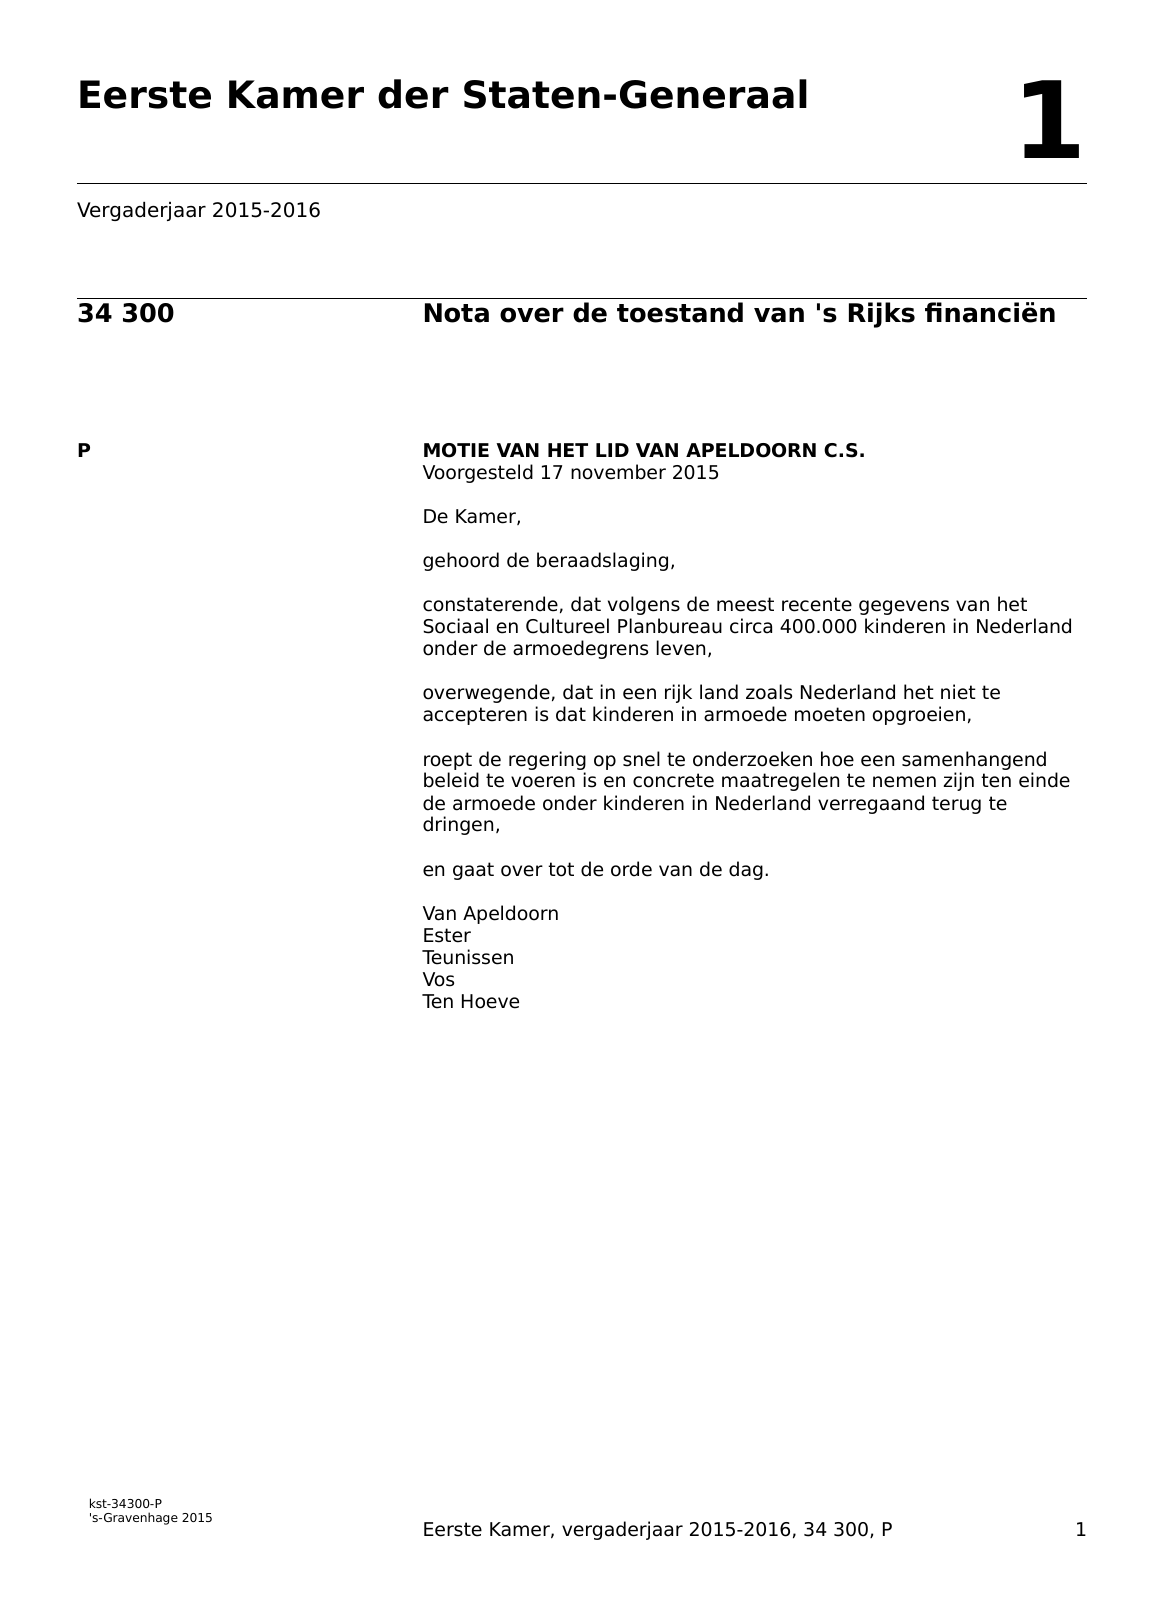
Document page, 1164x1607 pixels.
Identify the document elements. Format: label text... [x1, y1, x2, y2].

text gehoord de beraadslaging, [422, 550, 1087, 572]
text De Kamer, [422, 506, 1087, 528]
table_cell Vergaderjaar 2015-2016 [77, 184, 1087, 298]
text roept de regering op snel te onderzoeken hoe een samenhangend beleid te voeren is en concrete maatregelen te nemen zijn ten einde de armoede onder kinderen in Nederland verregaand terug te dringen, [422, 748, 1087, 836]
table_header Eerste Kamer der Staten-Generaal [77, 59, 886, 183]
text Teunissen [422, 947, 1087, 969]
text Ester [422, 925, 1087, 947]
text overwegende, dat in een rijk land zoals Nederland het niet te accepteren is dat kinderen in armoede moeten opgroeien, [422, 682, 1087, 726]
text constaterende, dat volgens de meest recente gegevens van het Sociaal en Cultureel Planbureau circa 400.000 kinderen in Nederland onder de armoedegrens leven, [422, 594, 1087, 660]
text Voorgesteld 17 november 2015 [422, 462, 1087, 484]
text 's-Gravenhage 2015 [88, 1511, 323, 1525]
text Van Apeldoorn [422, 903, 1087, 925]
table_header 1 [886, 59, 1087, 183]
subtitle P MOTIE VAN HET LID VAN APELDOORN C.S. [77, 440, 1087, 462]
text Ten Hoeve [422, 991, 1087, 1013]
text Vos [422, 969, 1087, 991]
subtitle 34 300 Nota over de toestand van 's Rijks financiën [77, 299, 1087, 329]
text en gaat over tot de orde van de dag. [422, 858, 1087, 881]
text kst-34300-P [88, 1497, 323, 1511]
